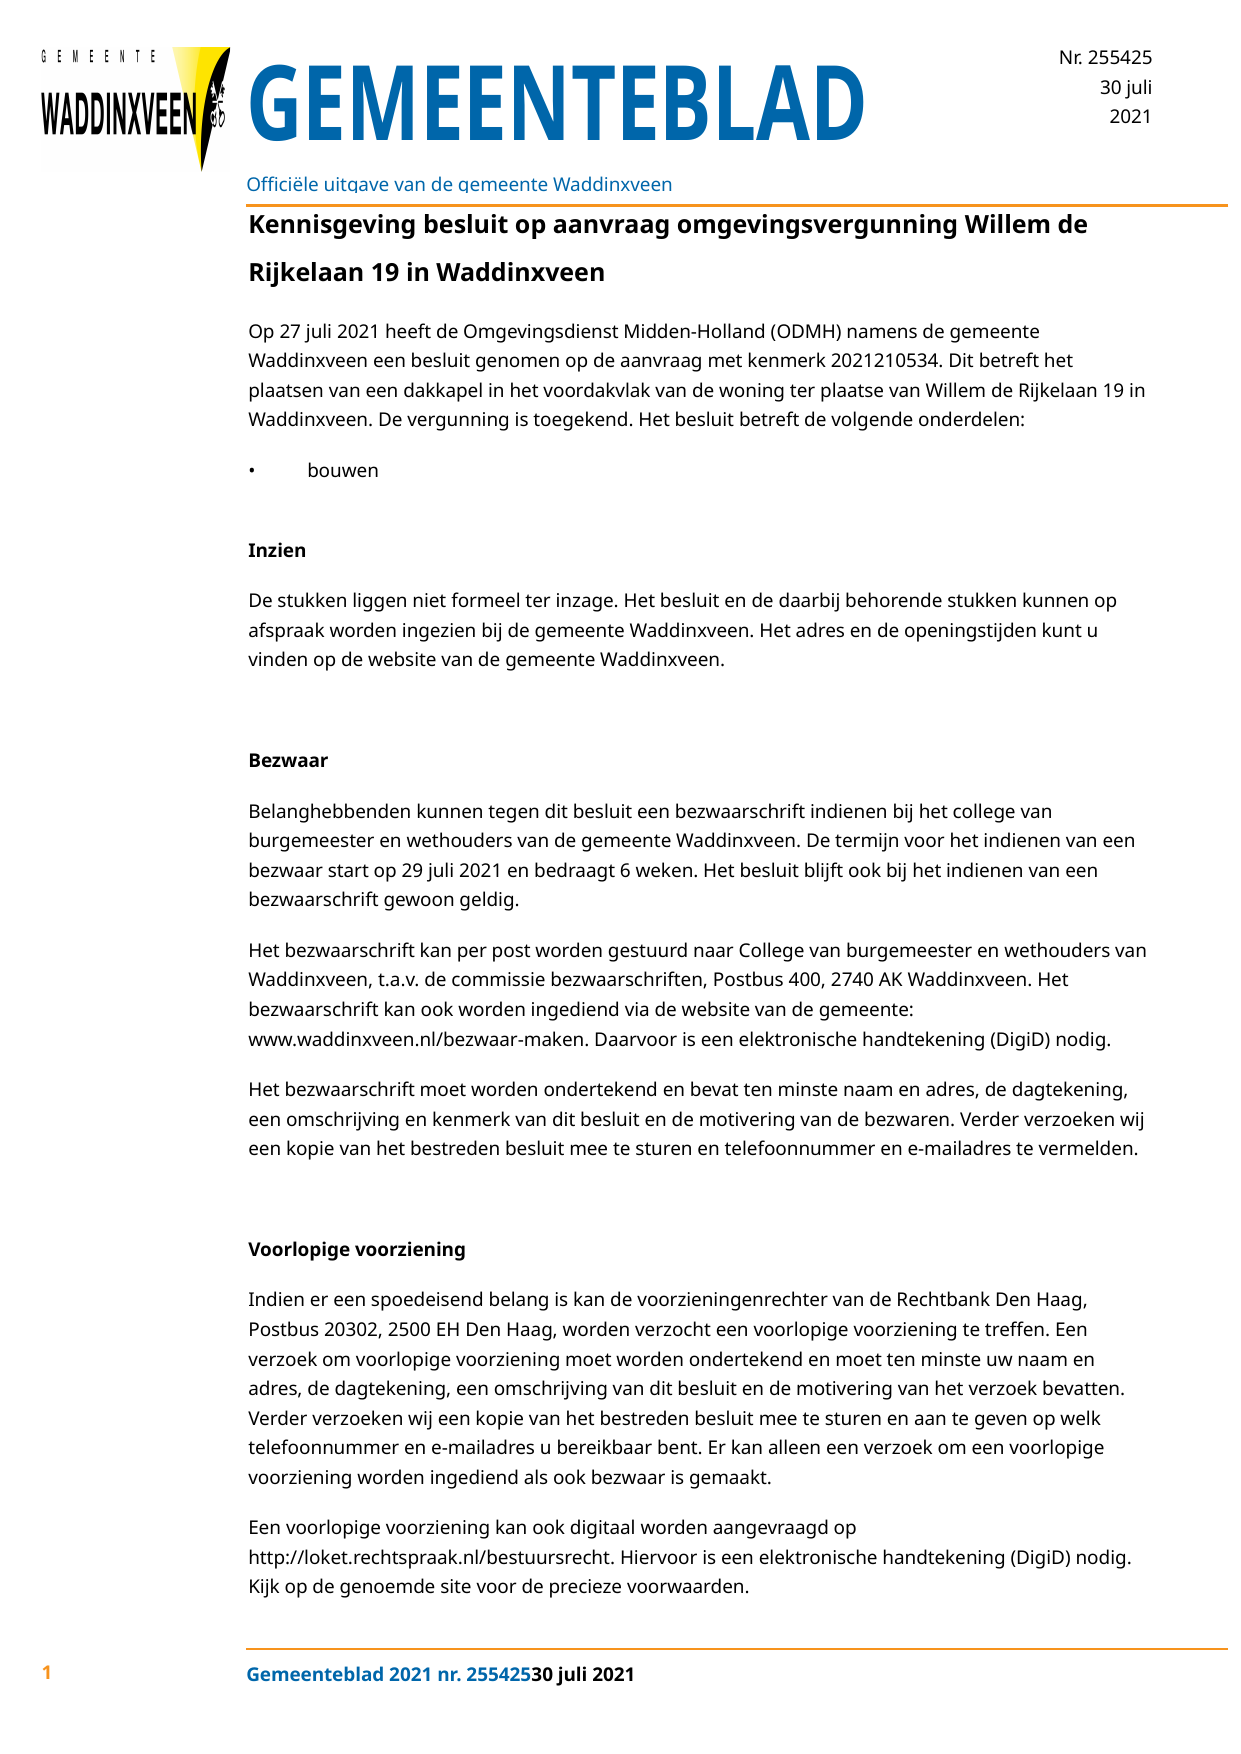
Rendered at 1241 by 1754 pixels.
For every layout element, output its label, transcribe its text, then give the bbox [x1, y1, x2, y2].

text Op 27 juli 2021 heeft de Omgevingsdienst Midden-Holland (ODMH) namens de gemeente Waddinxveen een besluit genomen op de aanvraag met kenmerk 2021210534. Dit betreft het plaatsen van een dakkapel in het voordakvlak van de woning ter plaatse van Willem de Rijkelaan 19 in Waddinxveen. De vergunning is toegekend. Het besluit betreft de volgende onderdelen: [248, 318, 1152, 432]
text Kennisgeving besluit op aanvraag omgevingsvergunning Willem de Rijkelaan 19 in Waddinxveen [248, 207, 1152, 288]
text Indien er een spoedeisend belang is kan de voorzieningenrechter van de Rechtbank Den Haag, Postbus 20302, 2500 EH Den Haag, worden verzocht een voorlopige voorziening te treffen. Een verzoek om voorlopige voorziening moet worden ondertekend en moet ten minste uw naam en adres, de dagtekening, een omschrijving van dit besluit en de motivering van het verzoek bevatten. Verder verzoeken wij een kopie van het bestreden besluit mee te sturen en aan te geven op welk telefoonnummer en e-mailadres u bereikbaar bent. Er kan alleen een verzoek om een voorlopige voorziening worden ingediend als ook bezwaar is gemaakt. [248, 1287, 1152, 1490]
text Voorlopige voorziening [248, 1236, 1152, 1262]
text De stukken liggen niet formeel ter inzage. Het besluit en de daarbij behorende stukken kunnen op afspraak worden ingezien bij de gemeente Waddinxveen. Het adres en de openingstijden kunt u vinden op de website van de gemeente Waddinxveen. [248, 587, 1152, 672]
text Bezwaar [248, 747, 1152, 773]
picture [41, 47, 231, 172]
text Het bezwaarschrift moet worden ondertekend en bevat ten minste naam en adres, de dagtekening, een omschrijving en kenmerk van dit besluit en de motivering van de bezwaren. Verder verzoeken wij een kopie van het bestreden besluit mee te sturen en telefoonnummer en e-mailadres te vermelden. [248, 1076, 1152, 1161]
text Belanghebbenden kunnen tegen dit besluit een bezwaarschrift indienen bij het college van burgemeester en wethouders van de gemeente Waddinxveen. De termijn voor het indienen van een bezwaar start op 29 juli 2021 en bedraagt 6 weken. Het besluit blijft ook bij het indienen van een bezwaarschrift gewoon geldig. [248, 798, 1152, 912]
text Inzien [248, 537, 1152, 563]
text Een voorlopige voorziening kan ook digitaal worden aangevraagd op http://loket.rechtspraak.nl/bestuursrecht. Hiervoor is een elektronische handtekening (DigiD) nodig. Kijk op de genoemde site voor de precieze voorwaarden. [248, 1514, 1152, 1599]
text Het bezwaarschrift kan per post worden gestuurd naar College van burgemeester en wethouders van Waddinxveen, t.a.v. de commissie bezwaarschriften, Postbus 400, 2740 AK Waddinxveen. Het bezwaarschrift kan ook worden ingediend via de website van de gemeente: www.waddinxveen.nl/bezwaar-maken. Daarvoor is een elektronische handtekening (DigiD) nodig. [248, 937, 1152, 1052]
list bouwen [248, 457, 1152, 483]
